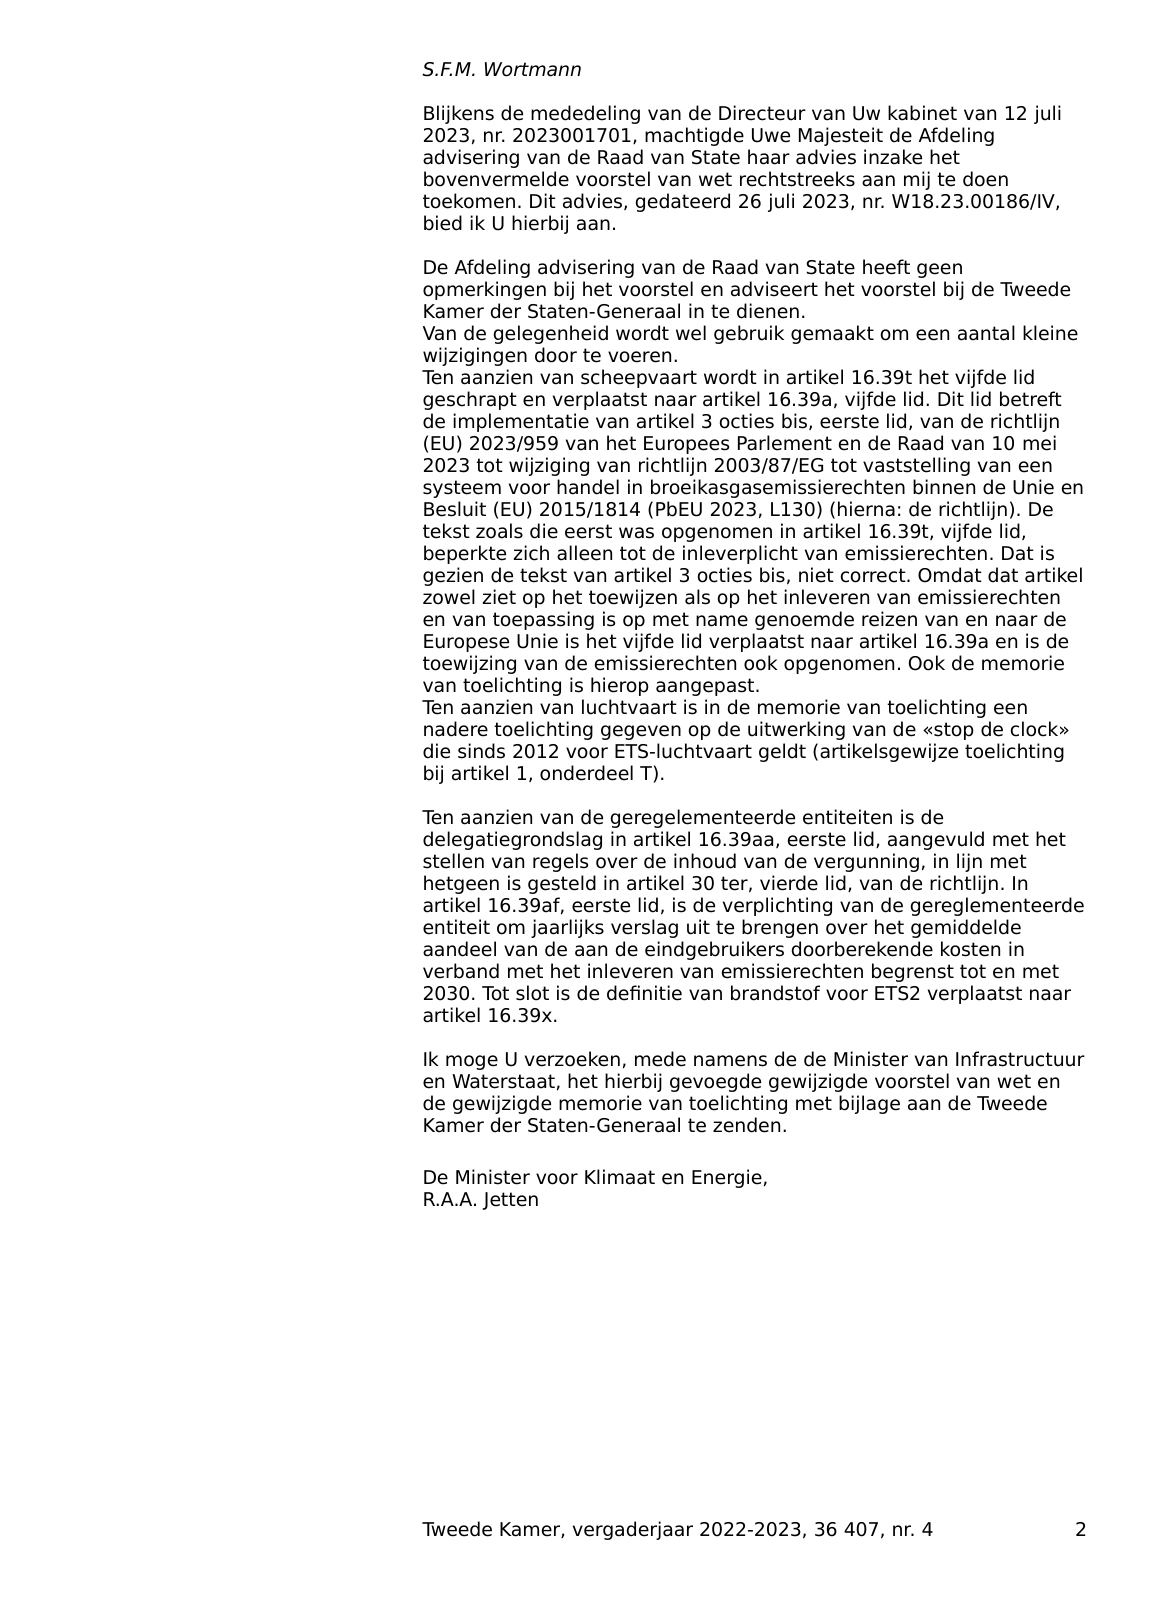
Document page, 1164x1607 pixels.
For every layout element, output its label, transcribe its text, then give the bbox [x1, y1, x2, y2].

text De Afdeling advisering van de Raad van State heeft geen opmerkingen bij het voorstel en adviseert het voorstel bij de Tweede Kamer der Staten-Generaal in te dienen. [422, 257, 1087, 323]
text Ten aanzien van de geregelementeerde entiteiten is de delegatiegrondslag in artikel 16.39aa, eerste lid, aangevuld met het stellen van regels over de inhoud van de vergunning, in lijn met hetgeen is gesteld in artikel 30 ter, vierde lid, van de richtlijn. In artikel 16.39af, eerste lid, is de verplichting van de gereglementeerde entiteit om jaarlijks verslag uit te brengen over het gemiddelde aandeel van de aan de eindgebruikers doorberekende kosten in verband met het inleveren van emissierechten begrenst tot en met 2030. Tot slot is de definitie van brandstof voor ETS2 verplaatst naar artikel 16.39x. [422, 807, 1087, 1027]
text S.F.M. Wortmann [422, 59, 1087, 81]
text De Minister voor Klimaat en Energie, R.A.A. Jetten [422, 1167, 1087, 1211]
text Ik moge U verzoeken, mede namens de de Minister van Infrastructuur en Waterstaat, het hierbij gevoegde gewijzigde voorstel van wet en de gewijzigde memorie van toelichting met bijlage aan de Tweede Kamer der Staten-Generaal te zenden. [422, 1049, 1087, 1137]
text Blijkens de mededeling van de Directeur van Uw kabinet van 12 juli 2023, nr. 2023001701, machtigde Uwe Majesteit de Afdeling advisering van de Raad van State haar advies inzake het bovenvermelde voorstel van wet rechtstreeks aan mij te doen toekomen. Dit advies, gedateerd 26 juli 2023, nr. W18.23.00186/IV, bied ik U hierbij aan. [422, 103, 1087, 235]
text Ten aanzien van scheepvaart wordt in artikel 16.39t het vijfde lid geschrapt en verplaatst naar artikel 16.39a, vijfde lid. Dit lid betreft de implementatie van artikel 3 octies bis, eerste lid, van de richtlijn (EU) 2023/959 van het Europees Parlement en de Raad van 10 mei 2023 tot wijziging van richtlijn 2003/87/EG tot vaststelling van een systeem voor handel in broeikasgasemissierechten binnen de Unie en Besluit (EU) 2015/1814 (PbEU 2023, L130) (hierna: de richtlijn). De tekst zoals die eerst was opgenomen in artikel 16.39t, vijfde lid, beperkte zich alleen tot de inleverplicht van emissierechten. Dat is gezien de tekst van artikel 3 octies bis, niet correct. Omdat dat artikel zowel ziet op het toewijzen als op het inleveren van emissierechten en van toepassing is op met name genoemde reizen van en naar de Europese Unie is het vijfde lid verplaatst naar artikel 16.39a en is de toewijzing van de emissierechten ook opgenomen. Ook de memorie van toelichting is hierop aangepast. [422, 367, 1087, 697]
text Ten aanzien van luchtvaart is in de memorie van toelichting een nadere toelichting gegeven op de uitwerking van de «stop de clock» die sinds 2012 voor ETS-luchtvaart geldt (artikelsgewijze toelichting bij artikel 1, onderdeel T). [422, 697, 1087, 785]
text Van de gelegenheid wordt wel gebruik gemaakt om een aantal kleine wijzigingen door te voeren. [422, 323, 1087, 367]
